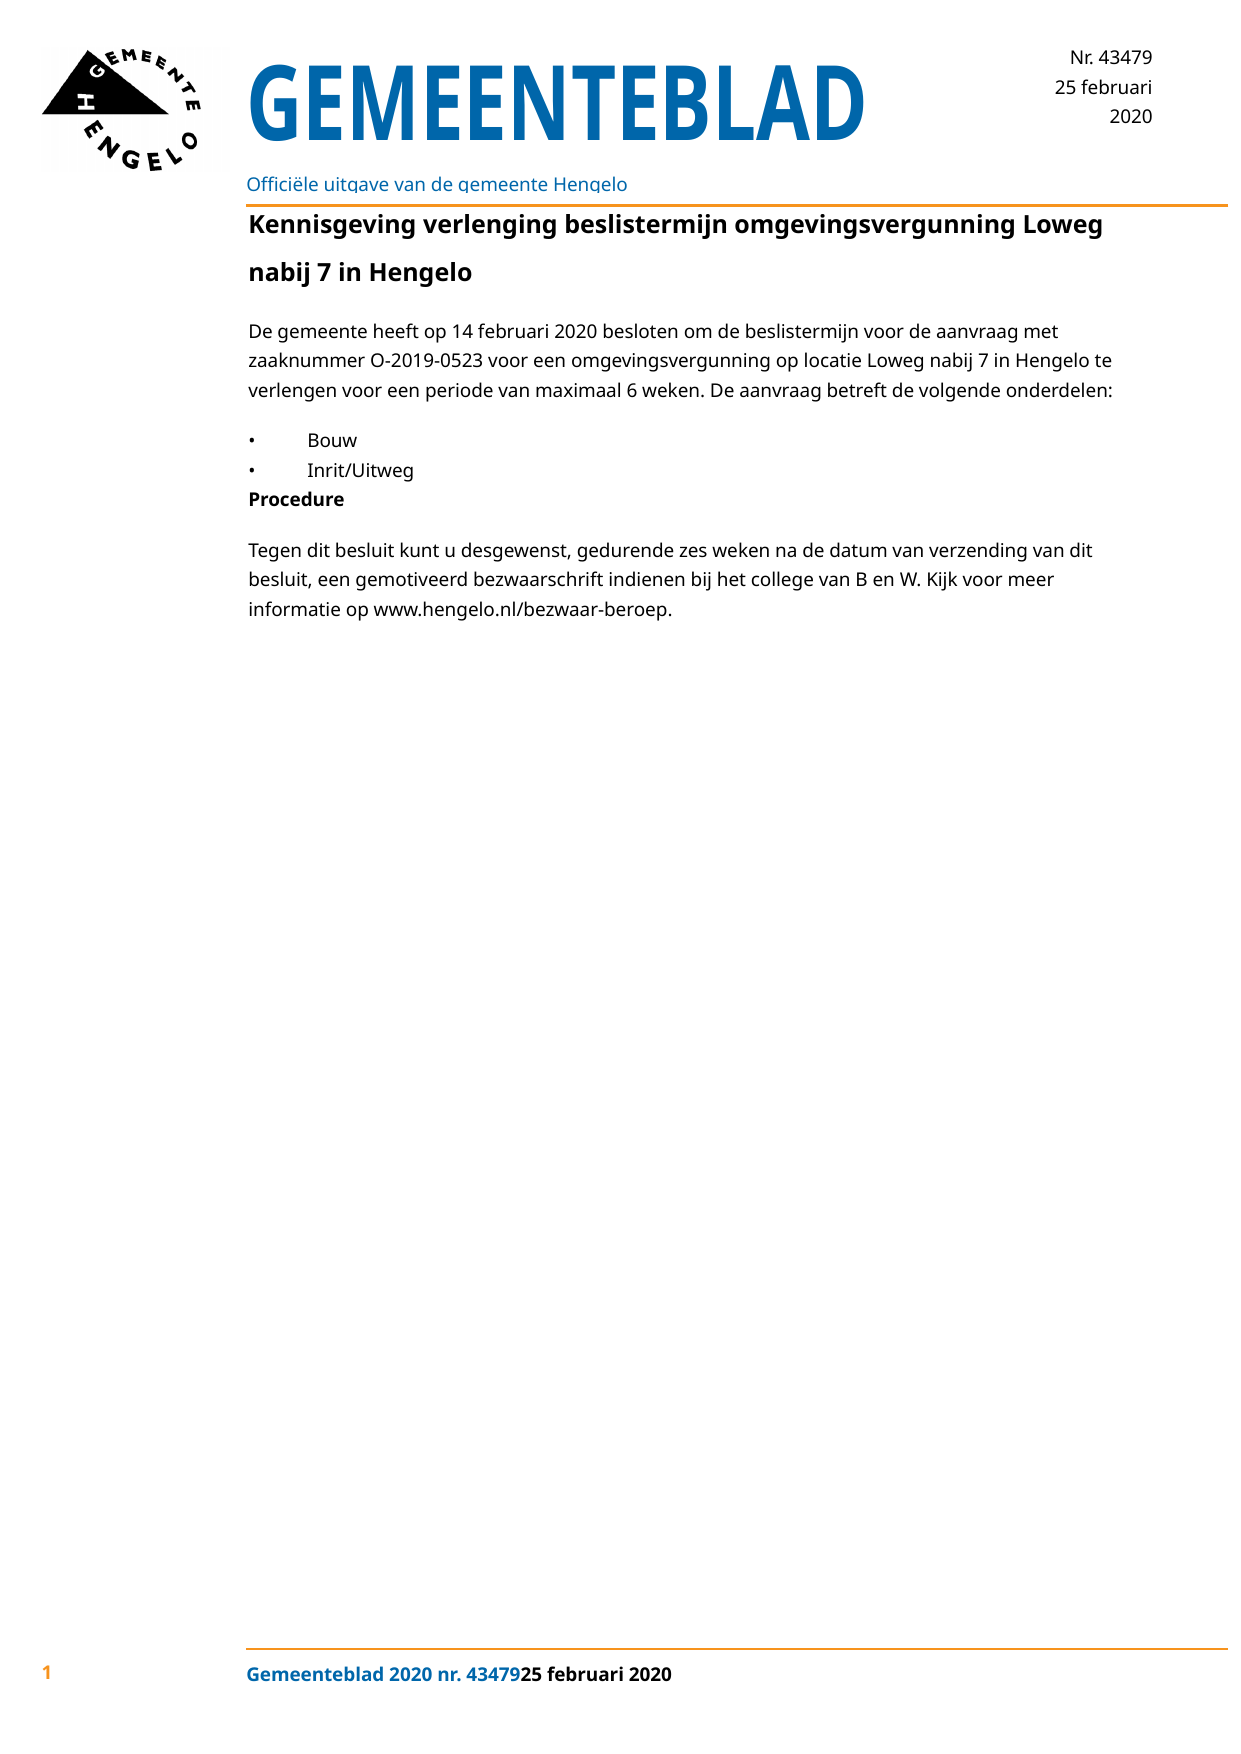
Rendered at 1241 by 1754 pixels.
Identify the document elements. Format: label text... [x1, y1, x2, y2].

list Bouw [248, 427, 1152, 453]
list Inrit/Uitweg [248, 457, 1152, 483]
picture [41, 47, 231, 172]
text De gemeente heeft op 14 februari 2020 besloten om de beslistermijn voor de aanvraag met zaaknummer O-2019-0523 voor een omgevingsvergunning op locatie Loweg nabij 7 in Hengelo te verlengen voor een periode van maximaal 6 weken. De aanvraag betreft de volgende onderdelen: [248, 318, 1152, 403]
text Tegen dit besluit kunt u desgewenst, gedurende zes weken na de datum van verzending van dit besluit, een gemotiveerd bezwaarschrift indienen bij het college van B en W. Kijk voor meer informatie op www.hengelo.nl/bezwaar-beroep. [248, 537, 1152, 622]
text Procedure [248, 487, 1152, 512]
text Kennisgeving verlenging beslistermijn omgevingsvergunning Loweg nabij 7 in Hengelo [248, 207, 1152, 288]
